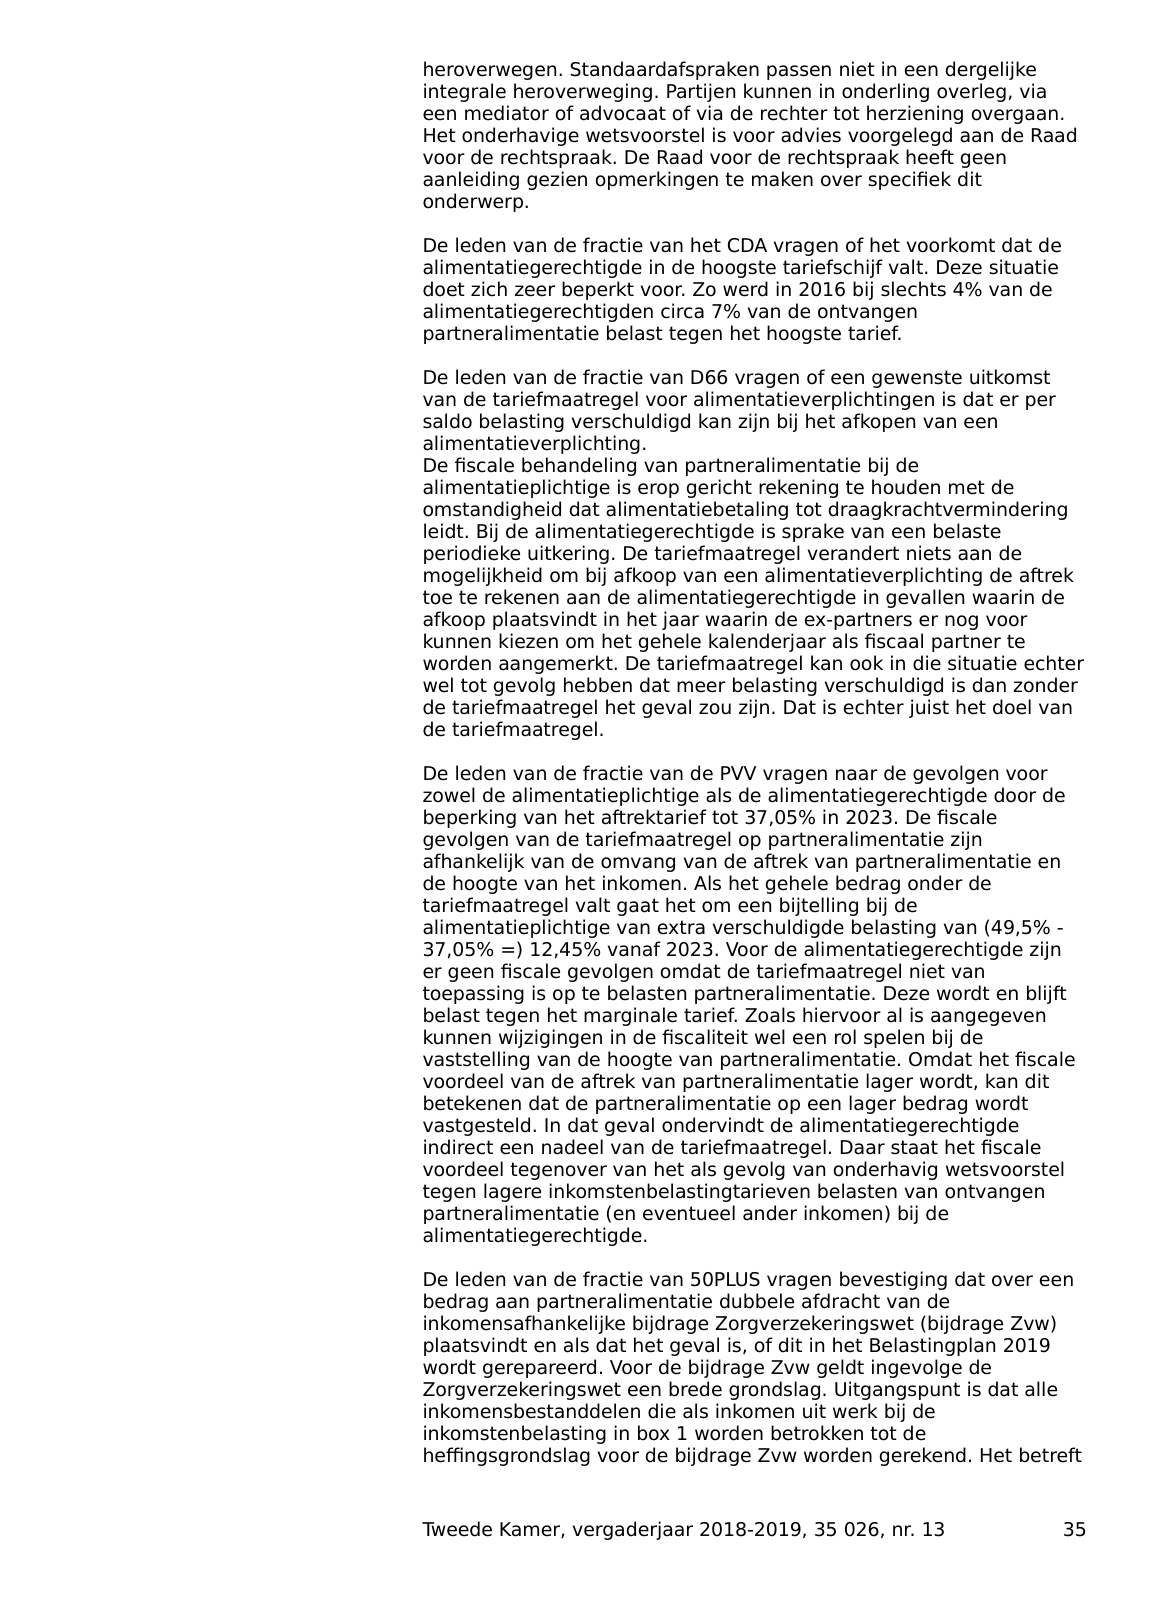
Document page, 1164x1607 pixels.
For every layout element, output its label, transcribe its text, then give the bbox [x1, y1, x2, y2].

text heroverwegen. Standaardafspraken passen niet in een dergelijke integrale heroverweging. Partijen kunnen in onderling overleg, via een mediator of advocaat of via de rechter tot herziening overgaan. Het onderhavige wetsvoorstel is voor advies voorgelegd aan de Raad voor de rechtspraak. De Raad voor de rechtspraak heeft geen aanleiding gezien opmerkingen te maken over specifiek dit onderwerp. [422, 59, 1087, 213]
text De leden van de fractie van de PVV vragen naar de gevolgen voor zowel de alimentatieplichtige als de alimentatiegerechtigde door de beperking van het aftrektarief tot 37,05% in 2023. De fiscale gevolgen van de tariefmaatregel op partneralimentatie zijn afhankelijk van de omvang van de aftrek van partneralimentatie en de hoogte van het inkomen. Als het gehele bedrag onder de tariefmaatregel valt gaat het om een bijtelling bij de alimentatieplichtige van extra verschuldigde belasting van (49,5% -37,05% =) 12,45% vanaf 2023. Voor de alimentatiegerechtigde zijn er geen fiscale gevolgen omdat de tariefmaatregel niet van toepassing is op te belasten partneralimentatie. Deze wordt en blijft belast tegen het marginale tarief. Zoals hiervoor al is aangegeven kunnen wijzigingen in de fiscaliteit wel een rol spelen bij de vaststelling van de hoogte van partneralimentatie. Omdat het fiscale voordeel van de aftrek van partneralimentatie lager wordt, kan dit betekenen dat de partneralimentatie op een lager bedrag wordt vastgesteld. In dat geval ondervindt de alimentatiegerechtigde indirect een nadeel van de tariefmaatregel. Daar staat het fiscale voordeel tegenover van het als gevolg van onderhavig wetsvoorstel tegen lagere inkomstenbelastingtarieven belasten van ontvangen partneralimentatie (en eventueel ander inkomen) bij de alimentatiegerechtigde. [422, 763, 1087, 1247]
text De leden van de fractie van het CDA vragen of het voorkomt dat de alimentatiegerechtigde in de hoogste tariefschijf valt. Deze situatie doet zich zeer beperkt voor. Zo werd in 2016 bij slechts 4% van de alimentatiegerechtigden circa 7% van de ontvangen partneralimentatie belast tegen het hoogste tarief. [422, 235, 1087, 345]
text De leden van de fractie van D66 vragen of een gewenste uitkomst van de tariefmaatregel voor alimentatieverplichtingen is dat er per saldo belasting verschuldigd kan zijn bij het afkopen van een alimentatieverplichting. [422, 367, 1087, 455]
text De leden van de fractie van 50PLUS vragen bevestiging dat over een bedrag aan partneralimentatie dubbele afdracht van de inkomensafhankelijke bijdrage Zorgverzekeringswet (bijdrage Zvw) plaatsvindt en als dat het geval is, of dit in het Belastingplan 2019 wordt gerepareerd. Voor de bijdrage Zvw geldt ingevolge de Zorgverzekeringswet een brede grondslag. Uitgangspunt is dat alle inkomensbestanddelen die als inkomen uit werk bij de inkomstenbelasting in box 1 worden betrokken tot de heffingsgrondslag voor de bijdrage Zvw worden gerekend. Het betreft [422, 1269, 1087, 1467]
text De fiscale behandeling van partneralimentatie bij de alimentatieplichtige is erop gericht rekening te houden met de omstandigheid dat alimentatiebetaling tot draagkrachtvermindering leidt. Bij de alimentatiegerechtigde is sprake van een belaste periodieke uitkering. De tariefmaatregel verandert niets aan de mogelijkheid om bij afkoop van een alimentatieverplichting de aftrek toe te rekenen aan de alimentatiegerechtigde in gevallen waarin de afkoop plaatsvindt in het jaar waarin de ex-partners er nog voor kunnen kiezen om het gehele kalenderjaar als fiscaal partner te worden aangemerkt. De tariefmaatregel kan ook in die situatie echter wel tot gevolg hebben dat meer belasting verschuldigd is dan zonder de tariefmaatregel het geval zou zijn. Dat is echter juist het doel van de tariefmaatregel. [422, 455, 1087, 741]
